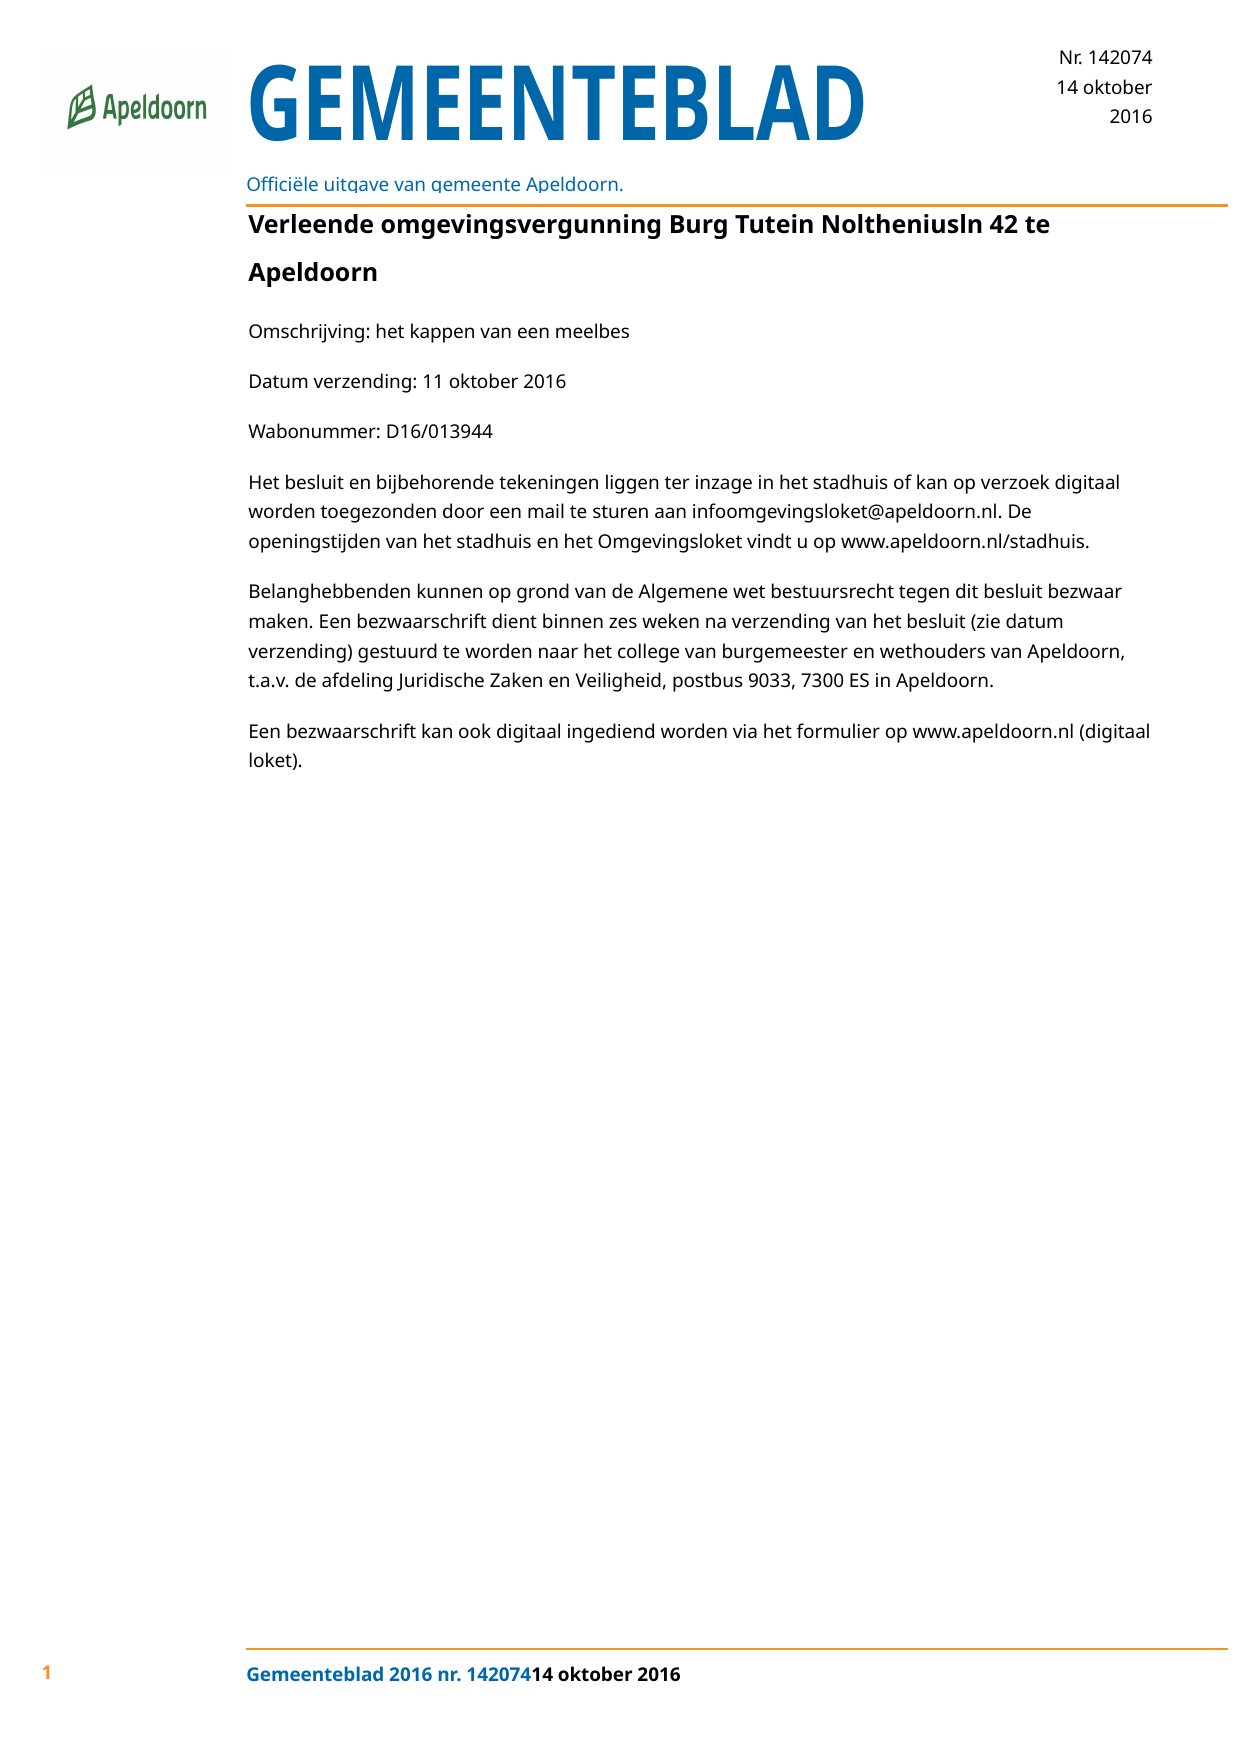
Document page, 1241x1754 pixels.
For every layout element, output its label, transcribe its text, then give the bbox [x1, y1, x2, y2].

text Het besluit en bijbehorende tekeningen liggen ter inzage in het stadhuis of kan op verzoek digitaal worden toegezonden door een mail te sturen aan infoomgevingsloket@apeldoorn.nl. De openingstijden van het stadhuis en het Omgevingsloket vindt u op www.apeldoorn.nl/stadhuis. [248, 469, 1152, 554]
text Datum verzending: 11 oktober 2016 [248, 368, 1152, 394]
text Omschrijving: het kappen van een meelbes [248, 318, 1152, 344]
picture [41, 47, 231, 172]
text Belanghebbenden kunnen op grond van de Algemene wet bestuursrecht tegen dit besluit bezwaar maken. Een bezwaarschrift dient binnen zes weken na verzending van het besluit (zie datum verzending) gestuurd te worden naar het college van burgemeester en wethouders van Apeldoorn, t.a.v. de afdeling Juridische Zaken en Veiligheid, postbus 9033, 7300 ES in Apeldoorn. [248, 579, 1152, 693]
text Wabonummer: D16/013944 [248, 419, 1152, 444]
text Een bezwaarschrift kan ook digitaal ingediend worden via het formulier op www.apeldoorn.nl (digitaal loket). [248, 718, 1152, 773]
text Verleende omgevingsvergunning Burg Tutein Noltheniusln 42 te Apeldoorn [248, 207, 1152, 288]
